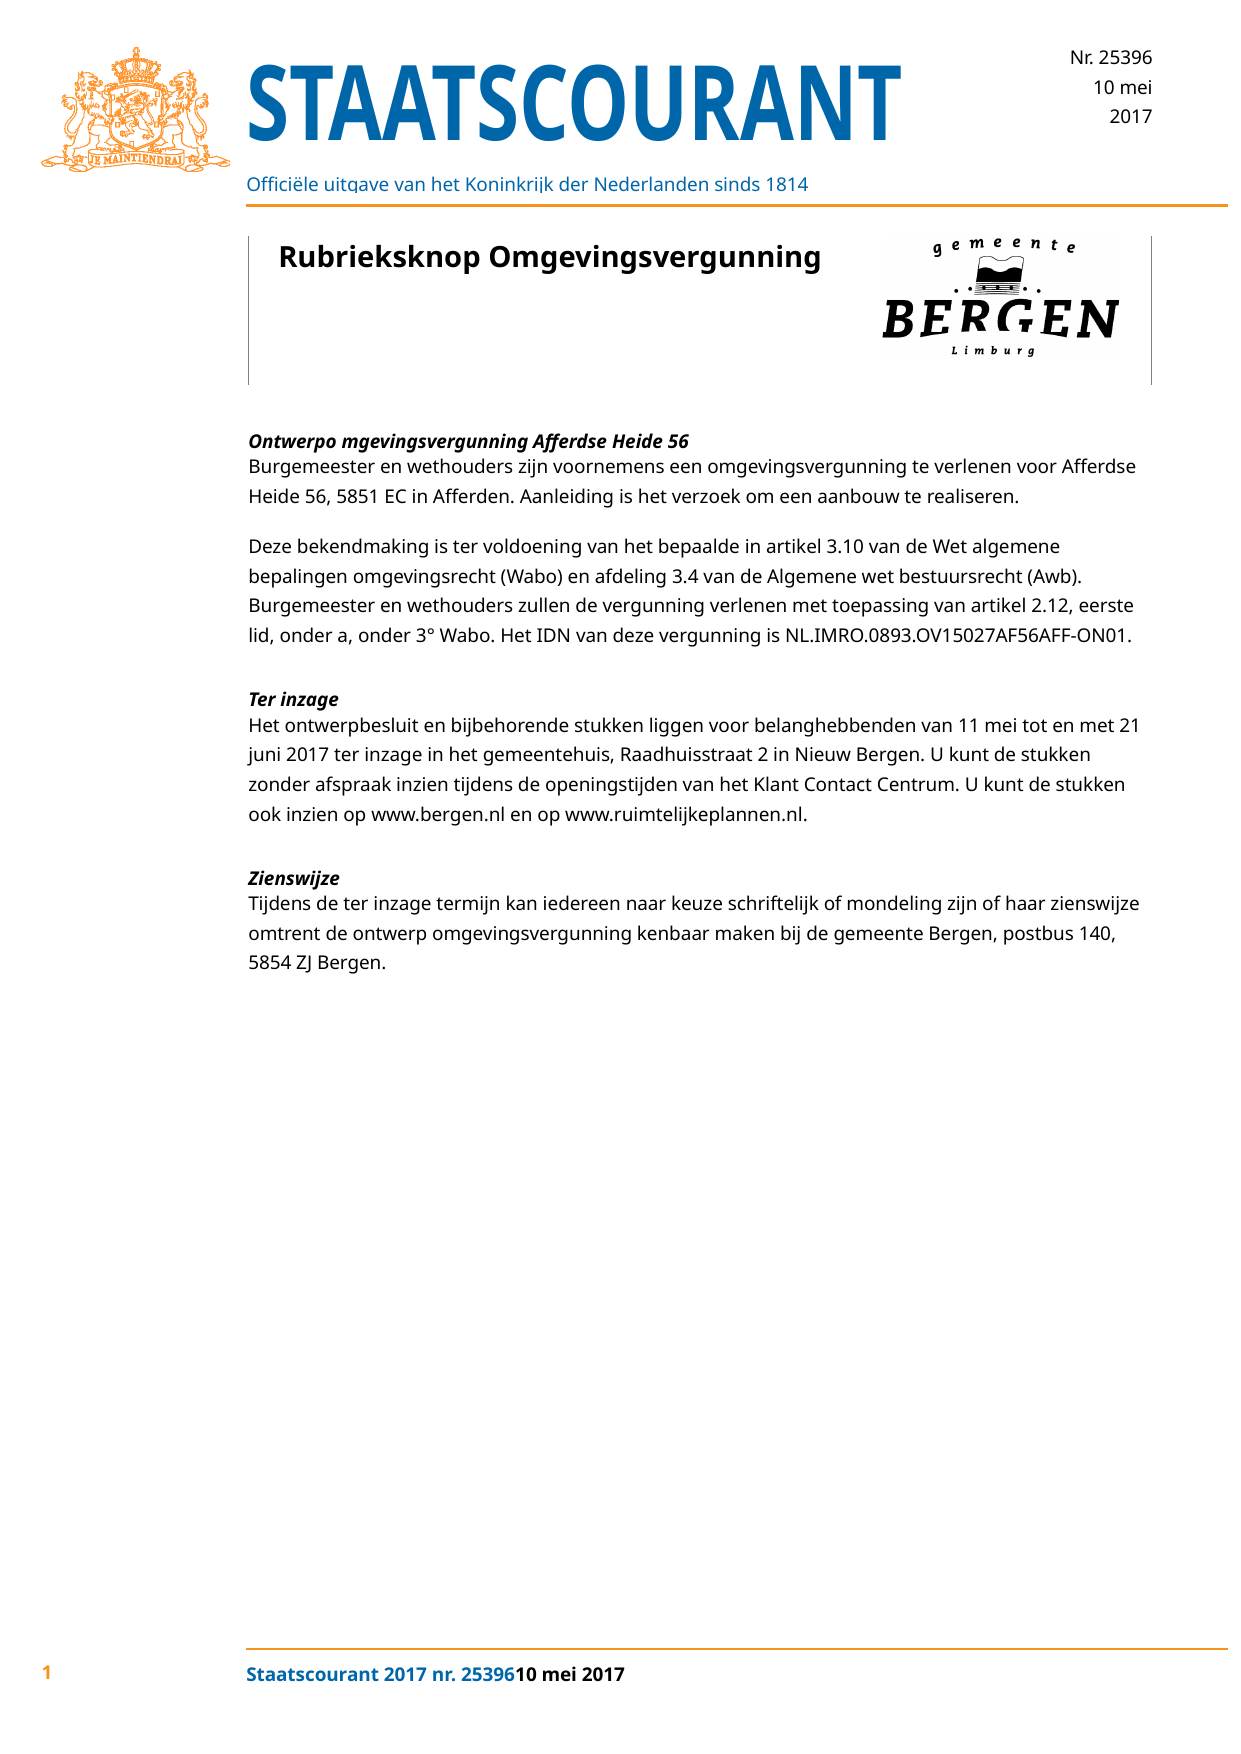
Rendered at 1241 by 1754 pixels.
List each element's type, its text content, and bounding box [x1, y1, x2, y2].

text Burgemeester en wethouders zijn voornemens een omgevingsvergunning te verlenen voor Afferdse Heide 56, 5851 EC in Afferden. Aanleiding is het verzoek om een aanbouw te realiseren. [248, 453, 1152, 509]
text Deze bekendmaking is ter voldoening van het bepaalde in artikel 3.10 van de Wet algemene bepalingen omgevingsrecht (Wabo) en afdeling 3.4 van de Algemene wet bestuursrecht (Awb). Burgemeester en wethouders zullen de vergunning verlenen met toepassing van artikel 2.12, eerste lid, onder a, onder 3° Wabo. Het IDN van deze vergunning is NL.IMRO.0893.OV15027AF56AFF-ON01. [248, 533, 1152, 648]
picture [882, 236, 1119, 359]
text Ter inzage [248, 686, 1152, 712]
table_header Rubrieksknop Omgevingsvergunning [249, 236, 850, 385]
text Tijdens de ter inzage termijn kan iedereen naar keuze schriftelijk of mondeling zijn of haar zienswijze omtrent de ontwerp omgevingsvergunning kenbaar maken bij de gemeente Bergen, postbus 140, 5854 ZJ Bergen. [248, 890, 1152, 975]
table_header [850, 236, 1151, 385]
text Zienswijze [248, 865, 1152, 890]
picture [41, 47, 231, 172]
text Het ontwerpbesluit en bijbehorende stukken liggen voor belanghebbenden van 11 mei tot en met 21 juni 2017 ter inzage in het gemeentehuis, Raadhuisstraat 2 in Nieuw Bergen. U kunt de stukken zonder afspraak inzien tijdens de openingstijden van het Klant Contact Centrum. U kunt de stukken ook inzien op www.bergen.nl en op www.ruimtelijkeplannen.nl. [248, 712, 1152, 826]
text Ontwerpo mgevingsvergunning Afferdse Heide 56 [248, 428, 1152, 453]
